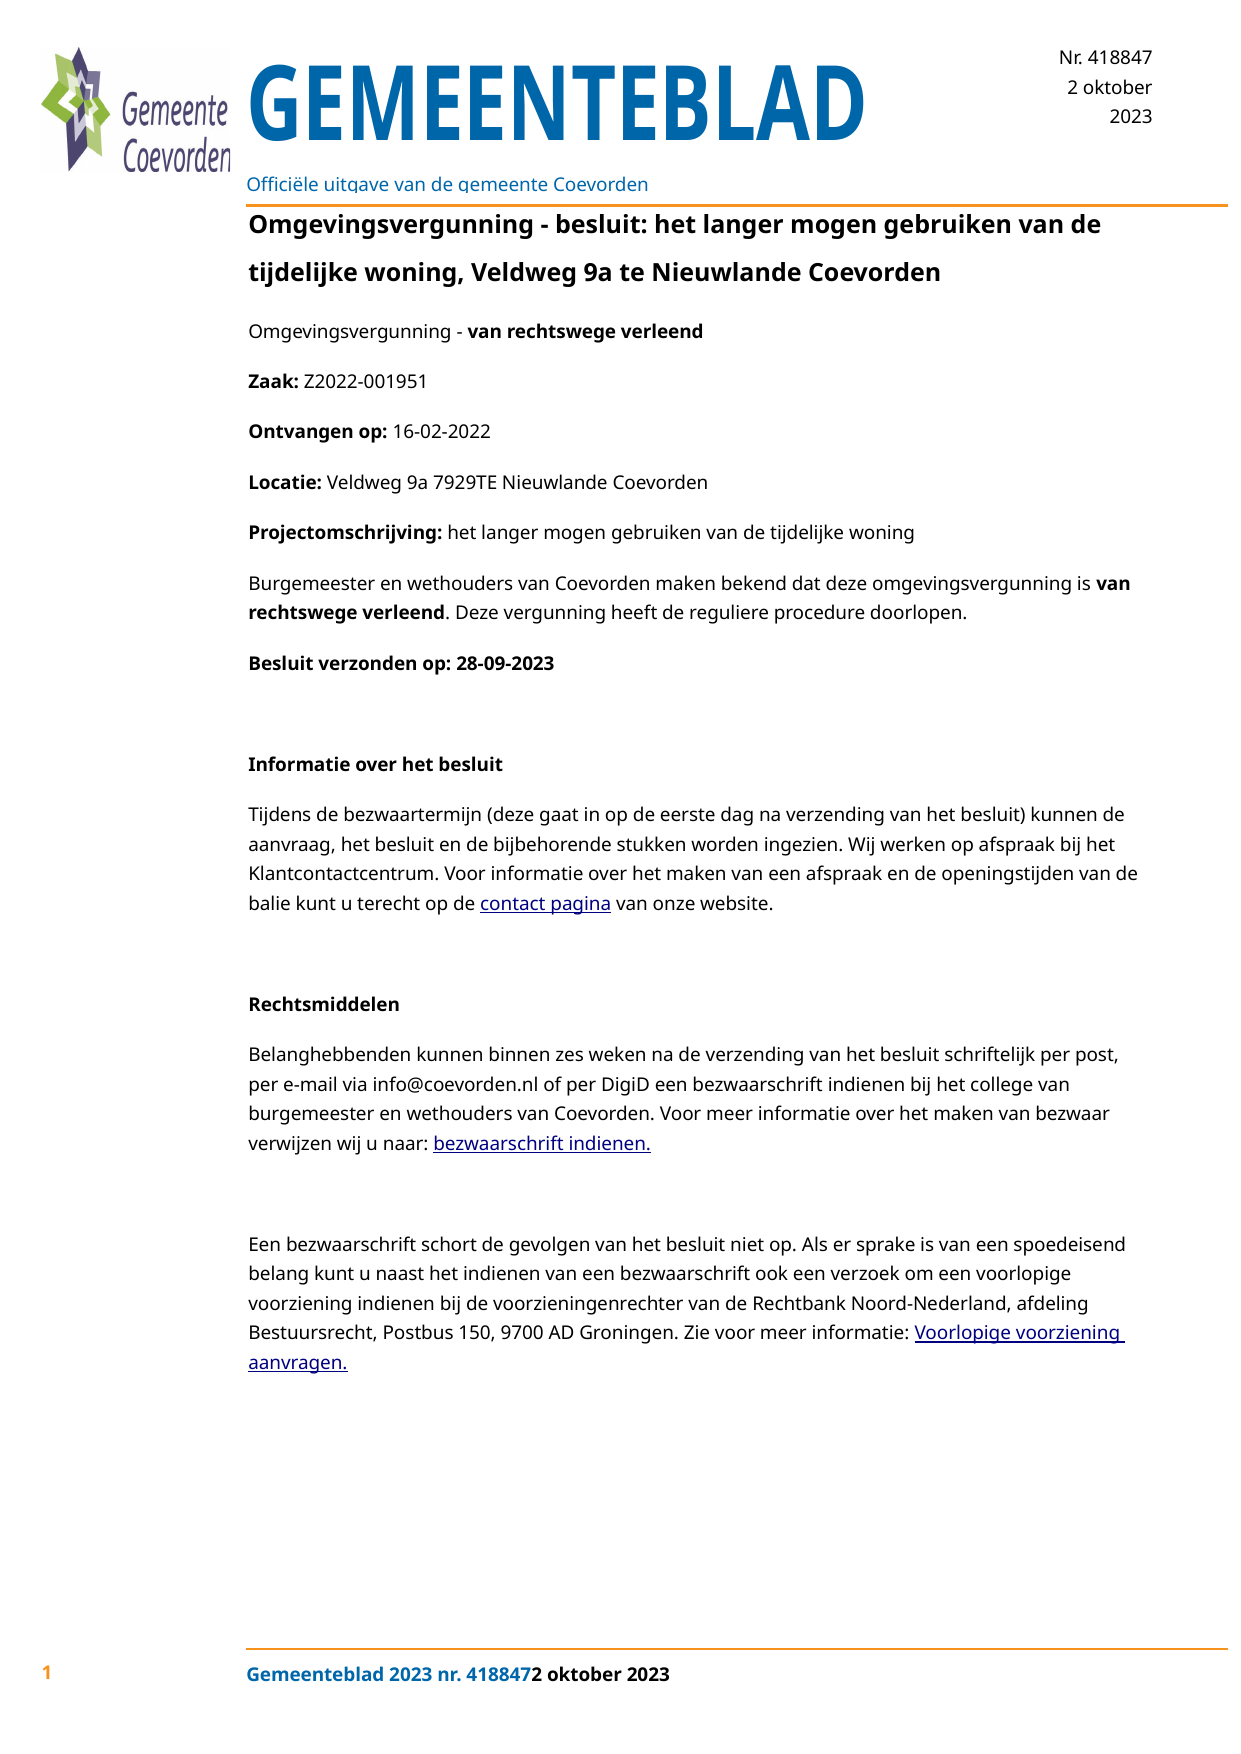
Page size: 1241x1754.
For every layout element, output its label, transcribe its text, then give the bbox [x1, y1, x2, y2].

text Ontvangen op: 16-02-2022 [248, 419, 1152, 444]
text Locatie: Veldweg 9a 7929TE Nieuwlande Coevorden [248, 469, 1152, 495]
text Projectomschrijving: het langer mogen gebruiken van de tijdelijke woning [248, 519, 1152, 545]
text Rechtsmiddelen [248, 991, 1152, 1017]
text Omgevingsvergunning - van rechtswege verleend [248, 318, 1152, 344]
text Een bezwaarschrift schort de gevolgen van het besluit niet op. Als er sprake is van een spoedeisend belang kunt u naast het indienen van een bezwaarschrift ook een verzoek om een voorlopige voorziening indienen bij de voorzieningenrechter van de Rechtbank Noord-Nederland, afdeling Bestuursrecht, Postbus 150, 9700 AD Groningen. Zie voor meer informatie: Voorlopige voorziening aanvragen. [248, 1231, 1152, 1375]
text Zaak: Z2022-001951 [248, 368, 1152, 394]
text Burgemeester en wethouders van Coevorden maken bekend dat deze omgevingsvergunning is van rechtswege verleend. Deze vergunning heeft de reguliere procedure doorlopen. [248, 570, 1152, 625]
text Omgevingsvergunning - besluit: het langer mogen gebruiken van de tijdelijke woning, Veldweg 9a te Nieuwlande Coevorden [248, 207, 1152, 288]
text Informatie over het besluit [248, 751, 1152, 777]
text Belanghebbenden kunnen binnen zes weken na de verzending van het besluit schriftelijk per post, per e-mail via info@coevorden.nl of per DigiD een bezwaarschrift indienen bij het college van burgemeester en wethouders van Coevorden. Voor meer informatie over het maken van bezwaar verwijzen wij u naar: bezwaarschrift indienen. [248, 1041, 1152, 1156]
text Tijdens de bezwaartermijn (deze gaat in op de eerste dag na verzending van het besluit) kunnen de aanvraag, het besluit en de bijbehorende stukken worden ingezien. Wij werken op afspraak bij het Klantcontactcentrum. Voor informatie over het maken van een afspraak en de openingstijden van de balie kunt u terecht op de contact pagina van onze website. [248, 801, 1152, 916]
picture [41, 47, 231, 172]
text Besluit verzonden op: 28-09-2023 [248, 650, 1152, 676]
